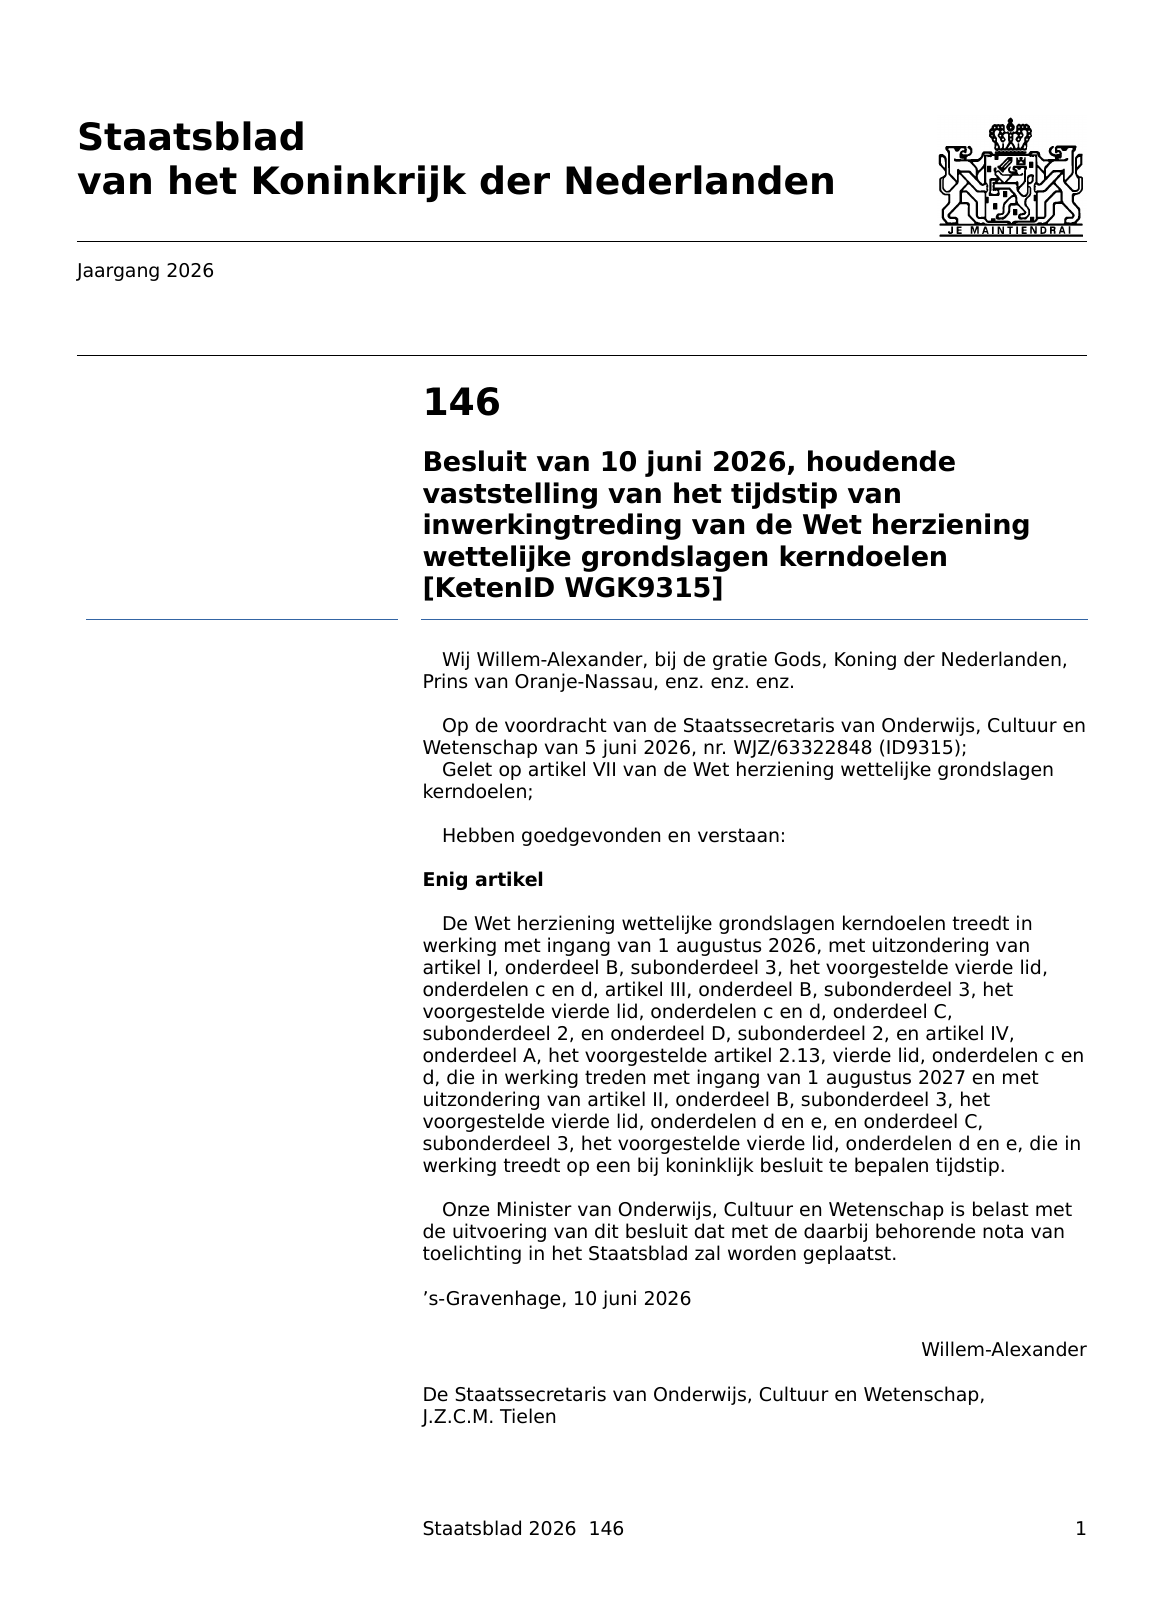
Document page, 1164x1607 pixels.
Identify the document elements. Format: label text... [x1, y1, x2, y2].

text Onze Minister van Onderwijs, Cultuur en Wetenschap is belast met de uitvoering van dit besluit dat met de daarbij behorende nota van toelichting in het Staatsblad zal worden geplaatst. [422, 1199, 1087, 1265]
text Besluit van 10 juni 2026, houdende vaststelling van het tijdstip van inwerkingtreding van de Wet herziening wettelijke grondslagen kerndoelen [KetenID WGK9315] [422, 447, 1087, 604]
text ’s-Gravenhage, 10 juni 2026 [422, 1287, 1087, 1309]
text Willem-Alexander [422, 1339, 1087, 1361]
text De Wet herziening wettelijke grondslagen kerndoelen treedt in werking met ingang van 1 augustus 2026, met uitzondering van artikel I, onderdeel B, subonderdeel 3, het voorgestelde vierde lid, onderdelen c en d, artikel III, onderdeel B, subonderdeel 3, het voorgestelde vierde lid, onderdelen c en d, onderdeel C, subonderdeel 2, en onderdeel D, subonderdeel 2, en artikel IV, onderdeel A, het voorgestelde artikel 2.13, vierde lid, onderdelen c en d, die in werking treden met ingang van 1 augustus 2027 en met uitzondering van artikel II, onderdeel B, subonderdeel 3, het voorgestelde vierde lid, onderdelen d en e, en onderdeel C, subonderdeel 3, het voorgestelde vierde lid, onderdelen d en e, die in werking treedt op een bij koninklijk besluit te bepalen tijdstip. [422, 913, 1087, 1177]
text Op de voordracht van de Staatssecretaris van Onderwijs, Cultuur en Wetenschap van 5 juni 2026, nr. WJZ/63322848 (ID9315); [422, 715, 1087, 759]
text Wij Willem-Alexander, bij de gratie Gods, Koning der Nederlanden, Prins van Oranje-Nassau, enz. enz. enz. [422, 649, 1087, 693]
text Gelet op artikel VII van de Wet herziening wettelijke grondslagen kerndoelen; [422, 759, 1087, 803]
picture [936, 115, 1087, 240]
table_cell Jaargang 2026 [77, 242, 1087, 355]
text De Staatssecretaris van Onderwijs, Cultuur en Wetenschap, J.Z.C.M. Tielen [422, 1383, 1087, 1427]
subtitle Enig artikel [422, 869, 1087, 891]
table_header Staatsblad van het Koninkrijk der Nederlanden [77, 100, 886, 241]
table_header [886, 100, 1087, 241]
text Hebben goedgevonden en verstaan: [422, 825, 1087, 847]
subtitle 146 [422, 381, 1087, 424]
